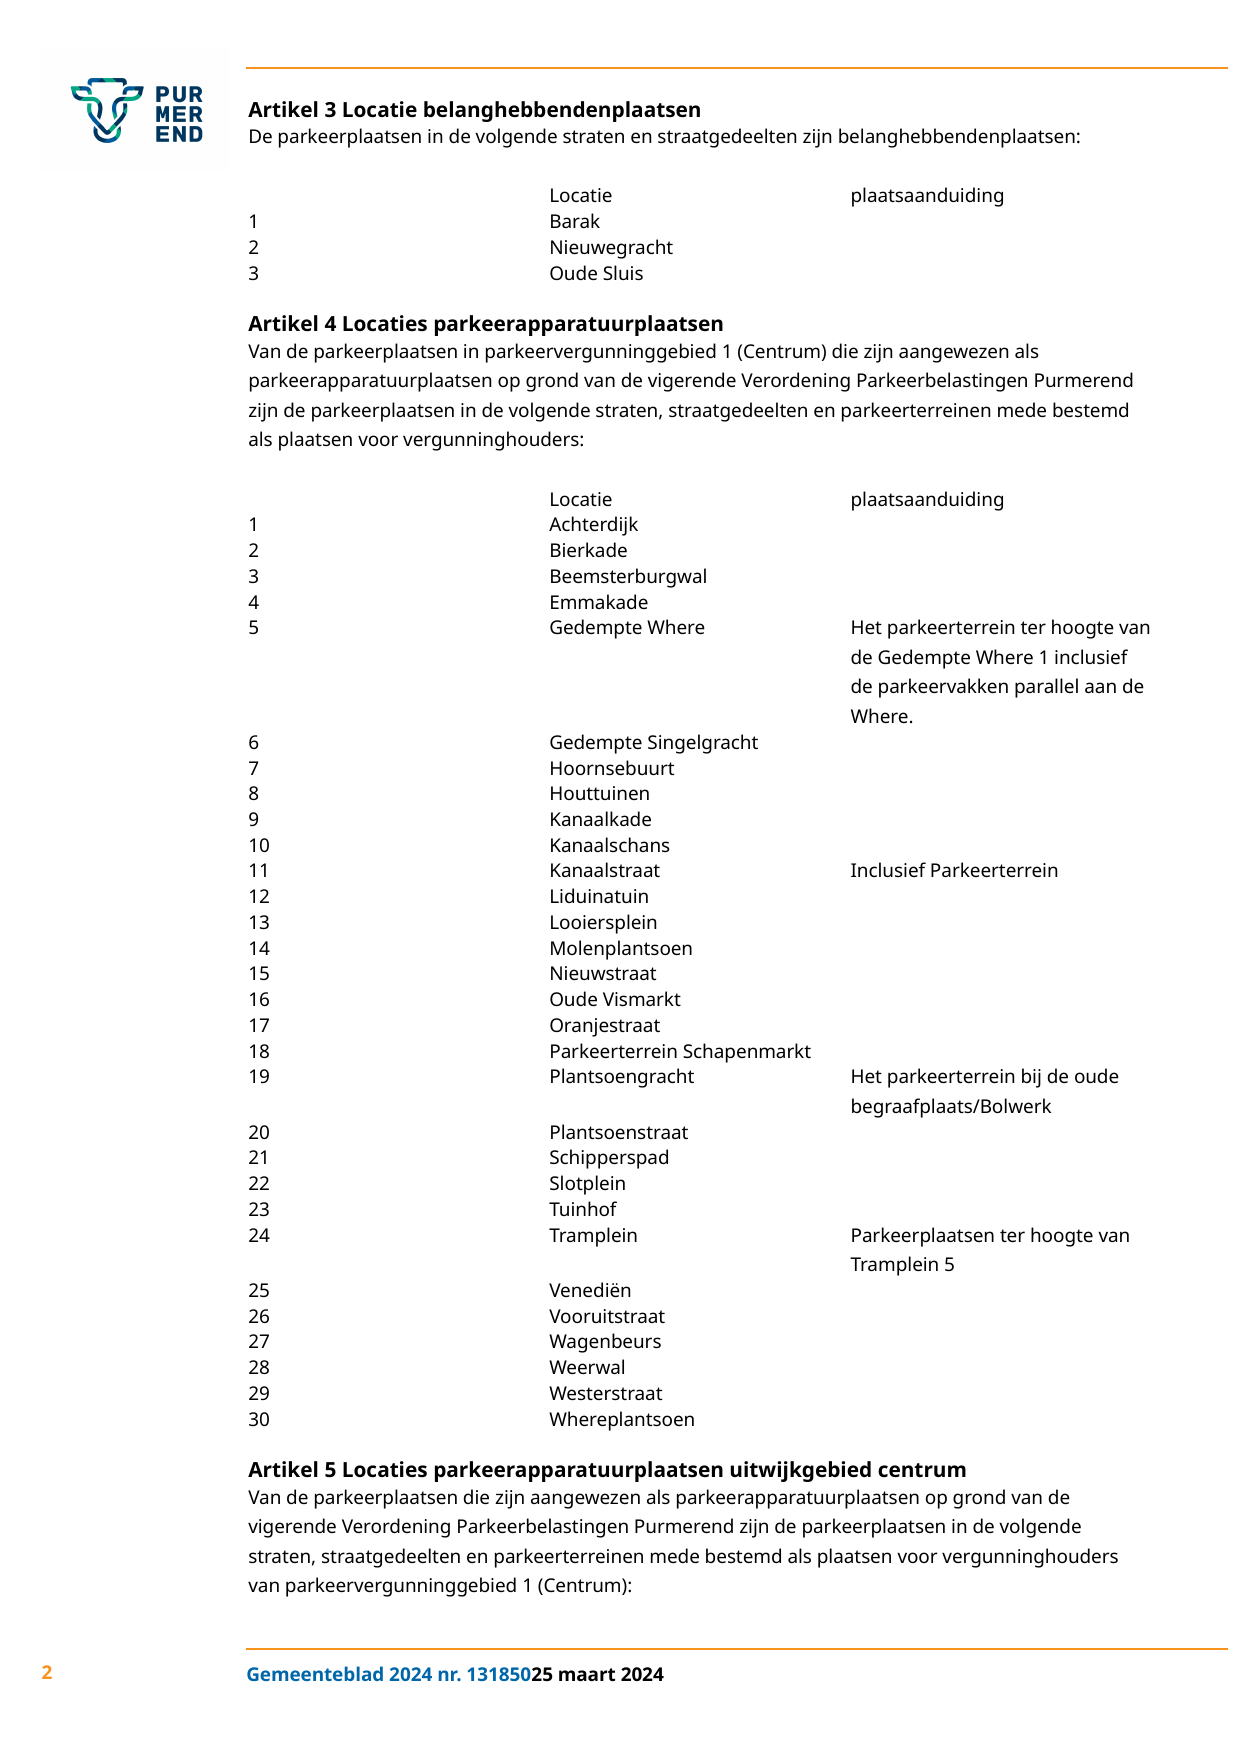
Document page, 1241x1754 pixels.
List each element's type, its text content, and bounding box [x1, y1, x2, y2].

table_cell 29 [248, 1380, 549, 1406]
table_cell Looiersplein [549, 909, 850, 935]
table_cell [850, 260, 1152, 285]
table_cell 9 [248, 806, 549, 832]
table_cell Westerstraat [549, 1380, 850, 1406]
table_header [248, 183, 549, 208]
table_cell 2 [248, 538, 549, 563]
table_header Locatie [549, 486, 850, 512]
text Van de parkeerplaatsen in parkeervergunninggebied 1 (Centrum) die zijn aangewezen als parkeerapparatuurplaatsen op grond van de vigerende Verordening Parkeerbelastingen Purmerend zijn de parkeerplaatsen in de volgende straten, straatgedeelten en parkeerterreinen mede bestemd als plaatsen voor vergunninghouders: [248, 338, 1152, 452]
table_cell [850, 1119, 1152, 1144]
table_cell Plantsoenstraat [549, 1119, 850, 1144]
table_cell 7 [248, 755, 549, 781]
table_cell 28 [248, 1354, 549, 1380]
text Van de parkeerplaatsen die zijn aangewezen als parkeerapparatuurplaatsen op grond van de vigerende Verordening Parkeerbelastingen Purmerend zijn de parkeerplaatsen in de volgende straten, straatgedeelten en parkeerterreinen mede bestemd als plaatsen voor vergunninghouders van parkeervergunninggebied 1 (Centrum): [248, 1484, 1152, 1598]
table_cell 1 [248, 512, 549, 537]
table_cell Liduinatuin [549, 884, 850, 909]
table_cell Oude Vismarkt [549, 986, 850, 1012]
table_cell Molenplantsoen [549, 935, 850, 961]
table_cell 25 [248, 1277, 549, 1303]
table_cell [850, 1303, 1152, 1328]
table_cell [850, 1329, 1152, 1354]
table_cell 26 [248, 1303, 549, 1328]
table_cell Vooruitstraat [549, 1303, 850, 1328]
table_cell [850, 563, 1152, 589]
table_cell Oranjestraat [549, 1012, 850, 1038]
table_cell Barak [549, 208, 850, 234]
table_cell 17 [248, 1012, 549, 1038]
table_cell [850, 884, 1152, 909]
table_cell Houttuinen [549, 781, 850, 806]
table_cell 1 [248, 208, 549, 234]
table_cell Beemsterburgwal [549, 563, 850, 589]
picture [41, 47, 231, 172]
table_header plaatsaanduiding [850, 486, 1152, 512]
table_cell [850, 1277, 1152, 1303]
table_cell Kanaalstraat [549, 858, 850, 883]
table_cell 3 [248, 563, 549, 589]
table_cell [850, 1406, 1152, 1431]
table_cell [850, 781, 1152, 806]
text Artikel 3 Locatie belanghebbendenplaatsen [248, 95, 1152, 123]
table_cell 30 [248, 1406, 549, 1431]
table_cell Bierkade [549, 538, 850, 563]
table_cell 11 [248, 858, 549, 883]
table_cell Kanaalkade [549, 806, 850, 832]
table_cell Oude Sluis [549, 260, 850, 285]
table_cell [850, 1170, 1152, 1196]
table_cell Schipperspad [549, 1145, 850, 1170]
table_header Locatie [549, 183, 850, 208]
table_cell Het parkeerterrein ter hoogte van de Gedempte Where 1 inclusief de parkeervakken parallel aan de Where. [850, 615, 1152, 729]
table_cell 8 [248, 781, 549, 806]
table_cell Venediën [549, 1277, 850, 1303]
table_cell 27 [248, 1329, 549, 1354]
table_cell Emmakade [549, 589, 850, 614]
table_header [248, 486, 549, 512]
table_cell 14 [248, 935, 549, 961]
table_cell [850, 1038, 1152, 1063]
table_cell [850, 832, 1152, 858]
table_cell [850, 512, 1152, 537]
table_cell Parkeerplaatsen ter hoogte van Tramplein 5 [850, 1222, 1152, 1277]
text Artikel 4 Locaties parkeerapparatuurplaatsen [248, 309, 1152, 338]
table_cell Wagenbeurs [549, 1329, 850, 1354]
table_cell Tramplein [549, 1222, 850, 1277]
table_cell [850, 208, 1152, 234]
table_cell 3 [248, 260, 549, 285]
table_header plaatsaanduiding [850, 183, 1152, 208]
table_cell [850, 538, 1152, 563]
text Artikel 5 Locaties parkeerapparatuurplaatsen uitwijkgebied centrum [248, 1456, 1152, 1484]
table_cell Kanaalschans [549, 832, 850, 858]
table_cell Slotplein [549, 1170, 850, 1196]
table_cell Nieuwegracht [549, 234, 850, 260]
table_cell Het parkeerterrein bij de oude begraafplaats/Bolwerk [850, 1064, 1152, 1119]
text De parkeerplaatsen in de volgende straten en straatgedeelten zijn belanghebbendenplaatsen: [248, 123, 1152, 149]
table_cell [850, 961, 1152, 986]
table_cell 24 [248, 1222, 549, 1277]
table_cell 5 [248, 615, 549, 729]
table_cell Gedempte Singelgracht [549, 729, 850, 755]
table_cell Inclusief Parkeerterrein [850, 858, 1152, 883]
table_cell [850, 806, 1152, 832]
table_cell Whereplantsoen [549, 1406, 850, 1431]
table_cell 22 [248, 1170, 549, 1196]
table_cell Tuinhof [549, 1196, 850, 1222]
table_cell Weerwal [549, 1354, 850, 1380]
table_cell 16 [248, 986, 549, 1012]
table_cell [850, 935, 1152, 961]
table_cell [850, 755, 1152, 781]
table_cell [850, 909, 1152, 935]
table_cell 19 [248, 1064, 549, 1119]
table_cell [850, 1012, 1152, 1038]
table_cell 20 [248, 1119, 549, 1144]
table_cell [850, 234, 1152, 260]
table_cell [850, 589, 1152, 614]
table_cell 2 [248, 234, 549, 260]
table_cell Achterdijk [549, 512, 850, 537]
table_cell 18 [248, 1038, 549, 1063]
table_cell 23 [248, 1196, 549, 1222]
table_cell 10 [248, 832, 549, 858]
table_cell 12 [248, 884, 549, 909]
table_cell [850, 729, 1152, 755]
table_cell Parkeerterrein Schapenmarkt [549, 1038, 850, 1063]
table_cell [850, 1380, 1152, 1406]
table_cell 15 [248, 961, 549, 986]
table_cell [850, 986, 1152, 1012]
table_cell Nieuwstraat [549, 961, 850, 986]
table_cell [850, 1196, 1152, 1222]
table_cell Hoornsebuurt [549, 755, 850, 781]
table_cell Plantsoengracht [549, 1064, 850, 1119]
table_cell [850, 1354, 1152, 1380]
table_cell 6 [248, 729, 549, 755]
table_cell 4 [248, 589, 549, 614]
table_cell [850, 1145, 1152, 1170]
table_cell 13 [248, 909, 549, 935]
table_cell 21 [248, 1145, 549, 1170]
table_cell Gedempte Where [549, 615, 850, 729]
